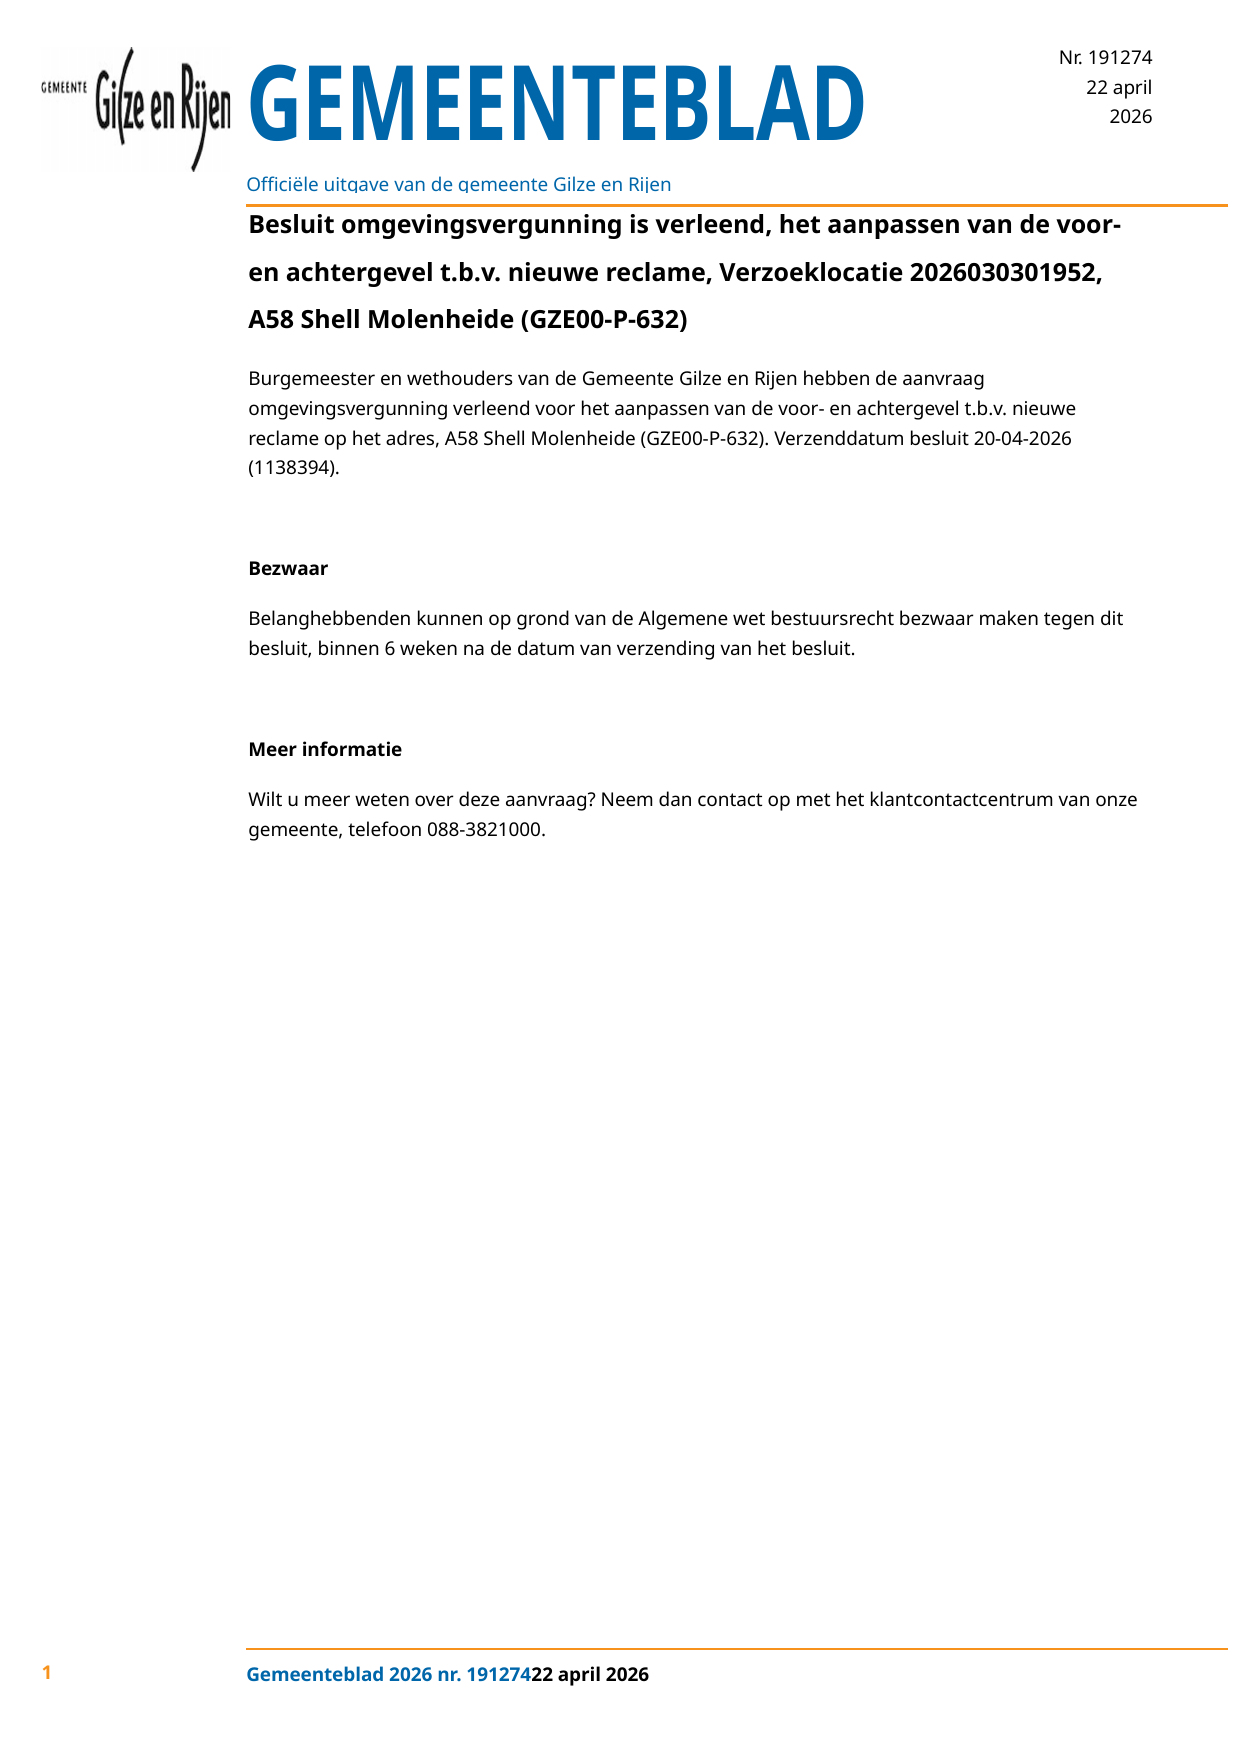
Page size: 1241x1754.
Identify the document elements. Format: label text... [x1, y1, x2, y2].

text Belanghebbenden kunnen op grond van de Algemene wet bestuursrecht bezwaar maken tegen dit besluit, binnen 6 weken na de datum van verzending van het besluit. [248, 606, 1152, 661]
text Meer informatie [248, 736, 1152, 762]
picture [41, 47, 231, 172]
text Burgemeester en wethouders van de Gemeente Gilze en Rijen hebben de aanvraag omgevingsvergunning verleend voor het aanpassen van de voor- en achtergevel t.b.v. nieuwe reclame op het adres, A58 Shell Molenheide (GZE00-P-632). Verzenddatum besluit 20-04-2026 (1138394). [248, 366, 1152, 480]
text Besluit omgevingsvergunning is verleend, het aanpassen van de voor- en achtergevel t.b.v. nieuwe reclame, Verzoeklocatie 2026030301952, A58 Shell Molenheide (GZE00-P-632) [248, 207, 1152, 336]
text Wilt u meer weten over deze aanvraag? Neem dan contact op met het klantcontactcentrum van onze gemeente, telefoon 088-3821000. [248, 786, 1152, 842]
text Bezwaar [248, 555, 1152, 581]
